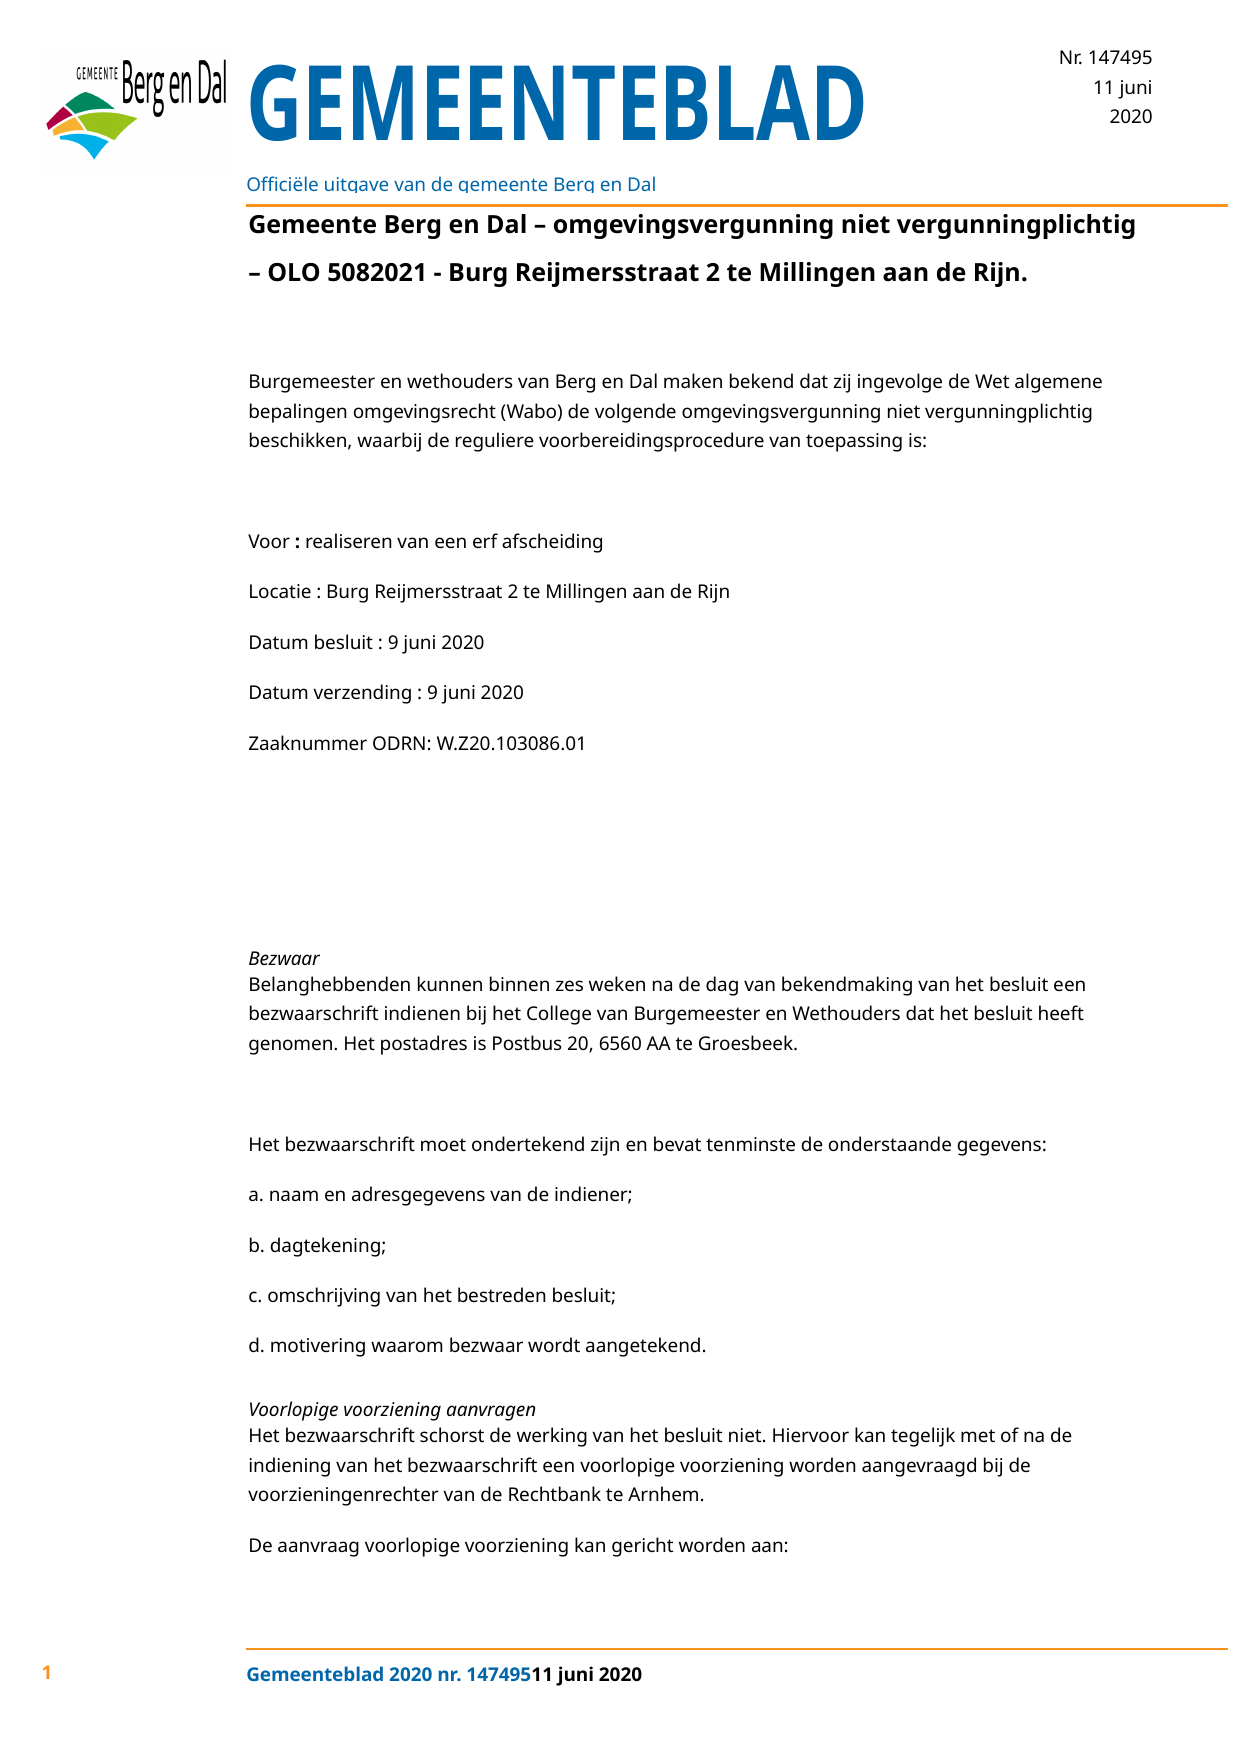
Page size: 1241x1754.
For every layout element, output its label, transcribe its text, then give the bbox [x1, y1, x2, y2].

text Voorlopige voorziening aanvragen [248, 1397, 1152, 1422]
text Gemeente Berg en Dal – omgevingsvergunning niet vergunningplichtig – OLO 5082021 - Burg Reijmersstraat 2 te Millingen aan de Rijn. [248, 207, 1152, 288]
picture [41, 47, 231, 172]
text De aanvraag voorlopige voorziening kan gericht worden aan: [248, 1532, 1152, 1558]
text Belanghebbenden kunnen binnen zes weken na de dag van bekendmaking van het besluit een bezwaarschrift indienen bij het College van Burgemeester en Wethouders dat het besluit heeft genomen. Het postadres is Postbus 20, 6560 AA te Groesbeek. [248, 971, 1152, 1056]
text Datum verzending : 9 juni 2020 [248, 679, 1152, 705]
text d. motivering waarom bezwaar wordt aangetekend. [248, 1333, 1152, 1358]
text Zaaknummer ODRN: W.Z20.103086.01 [248, 730, 1152, 756]
text b. dagtekening; [248, 1232, 1152, 1257]
text c. omschrijving van het bestreden besluit; [248, 1282, 1152, 1308]
text Het bezwaarschrift schorst de werking van het besluit niet. Hiervoor kan tegelijk met of na de indiening van het bezwaarschrift een voorlopige voorziening worden aangevraagd bij de voorzieningenrechter van de Rechtbank te Arnhem. [248, 1422, 1152, 1507]
text a. naam en adresgegevens van de indiener; [248, 1181, 1152, 1207]
text Locatie : Burg Reijmersstraat 2 te Millingen aan de Rijn [248, 579, 1152, 604]
text Voor : realiseren van een erf afscheiding [248, 528, 1152, 554]
text Burgemeester en wethouders van Berg en Dal maken bekend dat zij ingevolge de Wet algemene bepalingen omgevingsrecht (Wabo) de volgende omgevingsvergunning niet vergunningplichtig beschikken, waarbij de reguliere voorbereidingsprocedure van toepassing is: [248, 368, 1152, 453]
text Bezwaar [248, 945, 1152, 971]
text Het bezwaarschrift moet ondertekend zijn en bevat tenminste de onderstaande gegevens: [248, 1131, 1152, 1157]
text Datum besluit : 9 juni 2020 [248, 629, 1152, 655]
